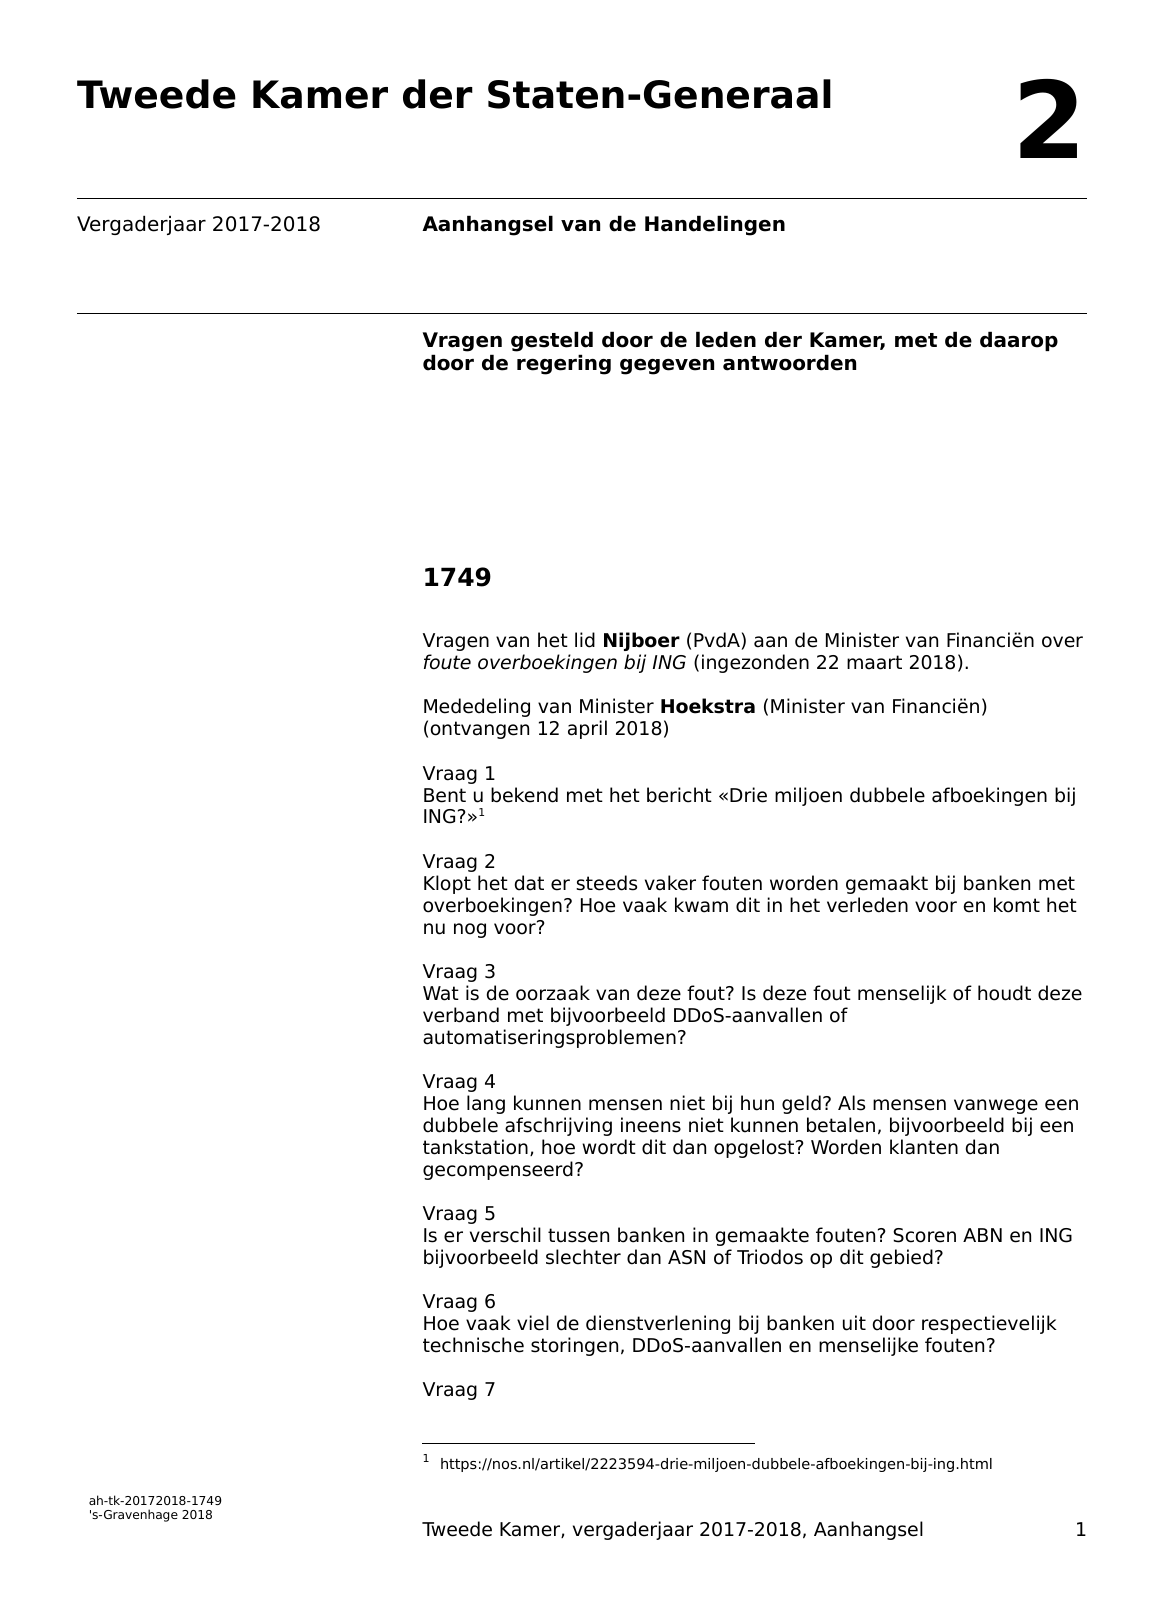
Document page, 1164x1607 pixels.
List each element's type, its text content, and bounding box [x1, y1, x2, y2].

text 's-Gravenhage 2018 [88, 1508, 323, 1522]
text Vraag 7 [422, 1379, 1087, 1401]
table_cell [77, 314, 422, 375]
text Hoe vaak viel de dienstverlening bij banken uit door respectievelijk technische storingen, DDoS-aanvallen en menselijke fouten? [422, 1313, 1087, 1357]
table_cell Vragen gesteld door de leden der Kamer, met de daarop door de regering gegeven antwoorden [422, 314, 1087, 375]
text 1749 [422, 563, 1087, 592]
table_header Tweede Kamer der Staten-Generaal [77, 59, 886, 198]
text Hoe lang kunnen mensen niet bij hun geld? Als mensen vanwege een dubbele afschrijving ineens niet kunnen betalen, bijvoorbeeld bij een tankstation, hoe wordt dit dan opgelost? Worden klanten dan gecompenseerd? [422, 1093, 1087, 1181]
text Vragen van het lid Nijboer (PvdA) aan de Minister van Financiën over foute overboekingen bij ING (ingezonden 22 maart 2018). [422, 630, 1087, 674]
table_header 2 [886, 59, 1087, 198]
table_cell Aanhangsel van de Handelingen [422, 199, 1087, 313]
text Wat is de oorzaak van deze fout? Is deze fout menselijk of houdt deze verband met bijvoorbeeld DDoS-aanvallen of automatiseringsproblemen? [422, 983, 1087, 1049]
text Vraag 2 [422, 851, 1087, 873]
text Vraag 1 [422, 762, 1087, 784]
table_cell Vergaderjaar 2017-2018 [77, 199, 422, 313]
text Vraag 5 [422, 1203, 1087, 1225]
text Is er verschil tussen banken in gemaakte fouten? Scoren ABN en ING bijvoorbeeld slechter dan ASN of Triodos op dit gebied? [422, 1225, 1087, 1269]
text Vraag 4 [422, 1071, 1087, 1093]
text https://nos.nl/artikel/2223594-drie-miljoen-dubbele-afboekingen-bij-ing.html [422, 1452, 1087, 1474]
text ah-tk-20172018-1749 [88, 1494, 323, 1508]
text Mededeling van Minister Hoekstra (Minister van Financiën) (ontvangen 12 april 2018) [422, 696, 1087, 740]
text Vraag 3 [422, 961, 1087, 983]
text Klopt het dat er steeds vaker fouten worden gemaakt bij banken met overboekingen? Hoe vaak kwam dit in het verleden voor en komt het nu nog voor? [422, 873, 1087, 938]
text Vraag 6 [422, 1291, 1087, 1313]
text Bent u bekend met het bericht «Drie miljoen dubbele afboekingen bij ING?» [422, 784, 1087, 828]
